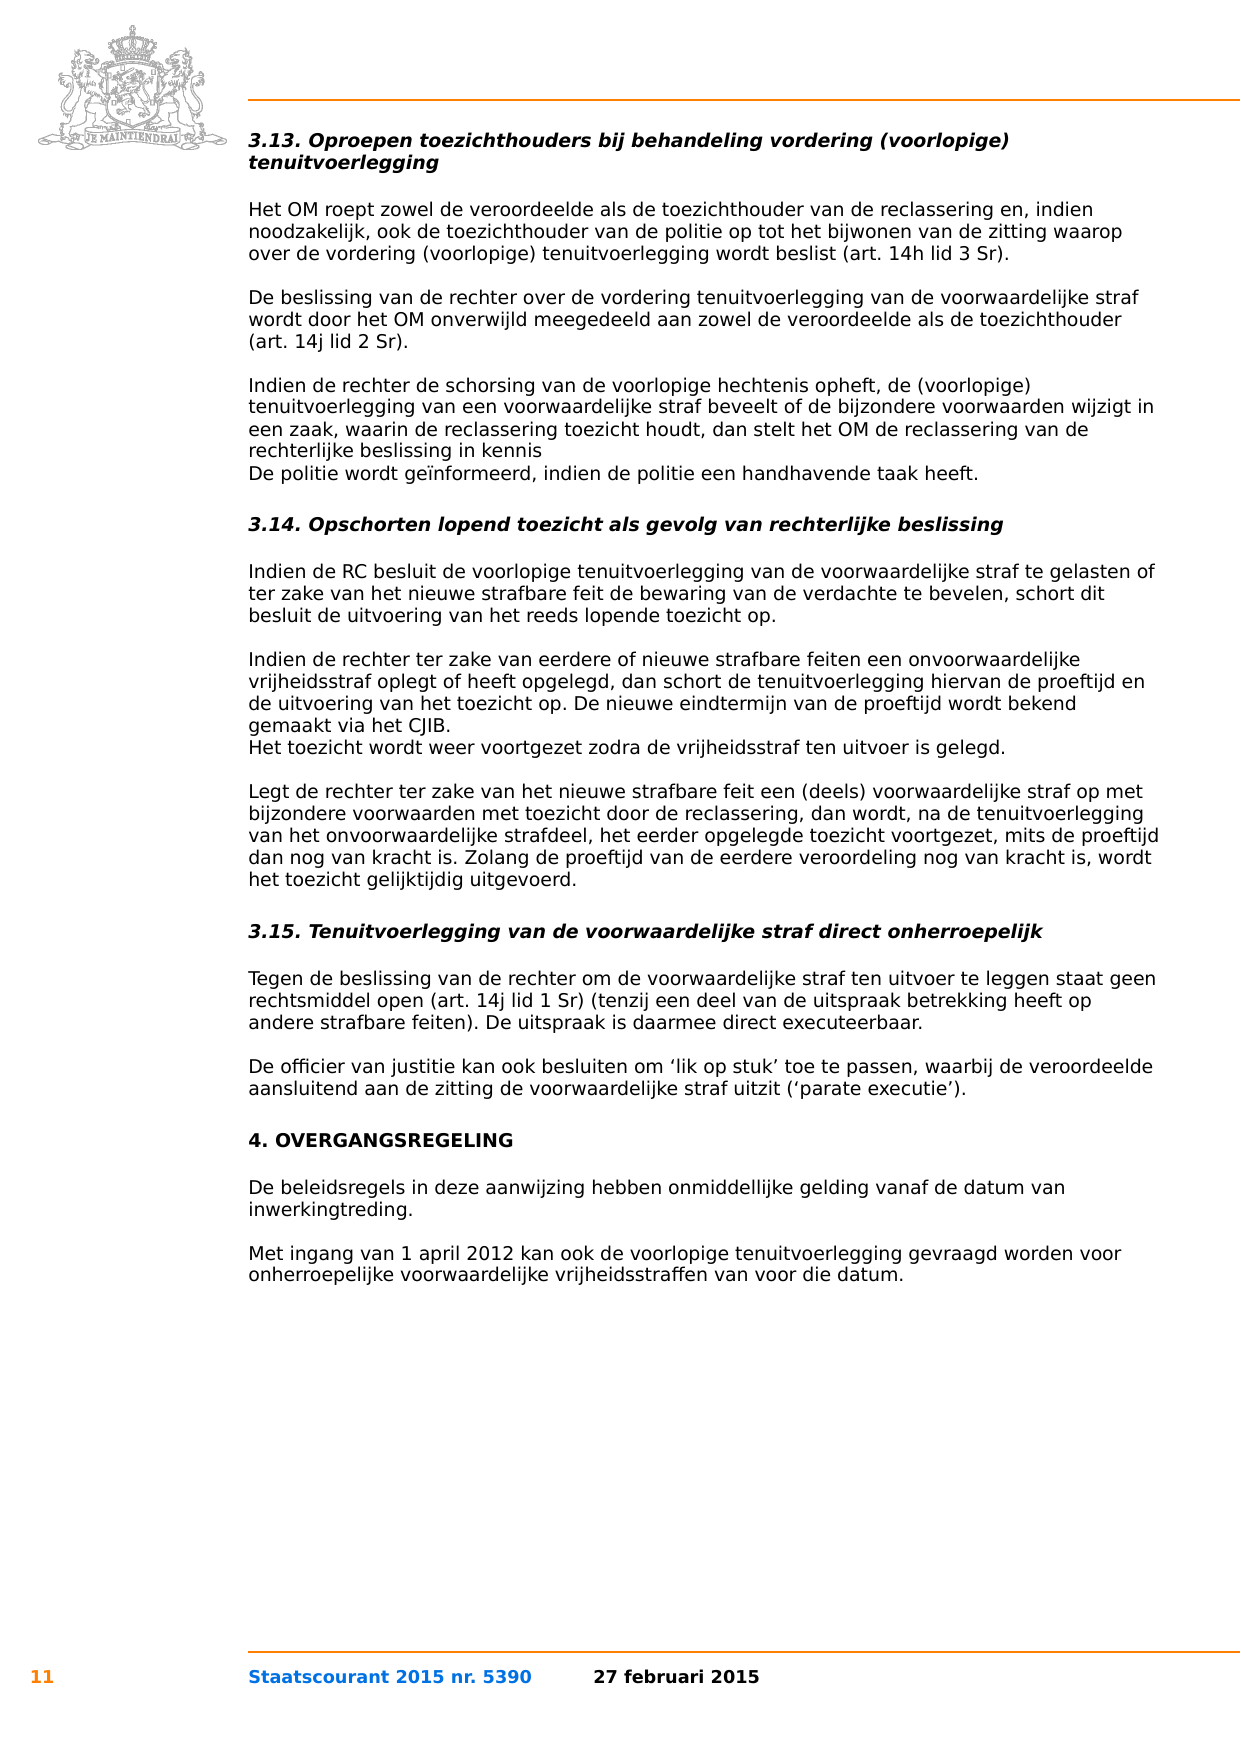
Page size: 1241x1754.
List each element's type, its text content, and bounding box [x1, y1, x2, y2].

text De officier van justitie kan ook besluiten om ‘lik op stuk’ toe te passen, waarbij de veroordeelde aansluitend aan de zitting de voorwaardelijke straf uitzit (‘parate executie’). [248, 1056, 1163, 1099]
text Legt de rechter ter zake van het nieuwe strafbare feit een (deels) voorwaardelijke straf op met bijzondere voorwaarden met toezicht door de reclassering, dan wordt, na de tenuitvoerlegging van het onvoorwaardelijke strafdeel, het eerder opgelegde toezicht voortgezet, mits de proeftijd dan nog van kracht is. Zolang de proeftijd van de eerdere veroordeling nog van kracht is, wordt het toezicht gelijktijdig uitgevoerd. [248, 781, 1163, 891]
subtitle 3.13. Oproepen toezichthouders bij behandeling vordering (voorlopige) tenuitvoerlegging [248, 130, 1163, 174]
subtitle 3.14. Opschorten lopend toezicht als gevolg van rechterlijke beslissing [248, 514, 1163, 536]
text Het toezicht wordt weer voortgezet zodra de vrijheidsstraf ten uitvoer is gelegd. [248, 737, 1163, 759]
subtitle 4. OVERGANGSREGELING [248, 1129, 1163, 1152]
text Het OM roept zowel de veroordeelde als de toezichthouder van de reclassering en, indien noodzakelijk, ook de toezichthouder van de politie op tot het bijwonen van de zitting waarop over de vordering (voorlopige) tenuitvoerlegging wordt beslist (art. 14h lid 3 Sr). [248, 199, 1163, 265]
text De politie wordt geïnformeerd, indien de politie een handhavende taak heeft. [248, 462, 1163, 484]
text Met ingang van 1 april 2012 kan ook de voorlopige tenuitvoerlegging gevraagd worden voor onherroepelijke voorwaardelijke vrijheidsstraffen van voor die datum. [248, 1242, 1163, 1286]
subtitle 3.15. Tenuitvoerlegging van de voorwaardelijke straf direct onherroepelijk [248, 921, 1163, 943]
text Indien de rechter de schorsing van de voorlopige hechtenis opheft, de (voorlopige) tenuitvoerlegging van een voorwaardelijke straf beveelt of de bijzondere voorwaarden wijzigt in een zaak, waarin de reclassering toezicht houdt, dan stelt het OM de reclassering van de rechterlijke beslissing in kennis [248, 374, 1163, 462]
text Tegen de beslissing van de rechter om de voorwaardelijke straf ten uitvoer te leggen staat geen rechtsmiddel open (art. 14j lid 1 Sr) (tenzij een deel van de uitspraak betrekking heeft op andere strafbare feiten). De uitspraak is daarmee direct executeerbaar. [248, 968, 1163, 1034]
text Indien de RC besluit de voorlopige tenuitvoerlegging van de voorwaardelijke straf te gelasten of ter zake van het nieuwe strafbare feit de bewaring van de verdachte te bevelen, schort dit besluit de uitvoering van het reeds lopende toezicht op. [248, 561, 1163, 627]
picture [38, 25, 227, 150]
text Indien de rechter ter zake van eerdere of nieuwe strafbare feiten een onvoorwaardelijke vrijheidsstraf oplegt of heeft opgelegd, dan schort de tenuitvoerlegging hiervan de proeftijd en de uitvoering van het toezicht op. De nieuwe eindtermijn van de proeftijd wordt bekend gemaakt via het CJIB. [248, 649, 1163, 737]
text De beleidsregels in deze aanwijzing hebben onmiddellijke gelding vanaf de datum van inwerkingtreding. [248, 1177, 1163, 1221]
text De beslissing van de rechter over de vordering tenuitvoerlegging van de voorwaardelijke straf wordt door het OM onverwijld meegedeeld aan zowel de veroordeelde als de toezichthouder (art. 14j lid 2 Sr). [248, 287, 1163, 353]
